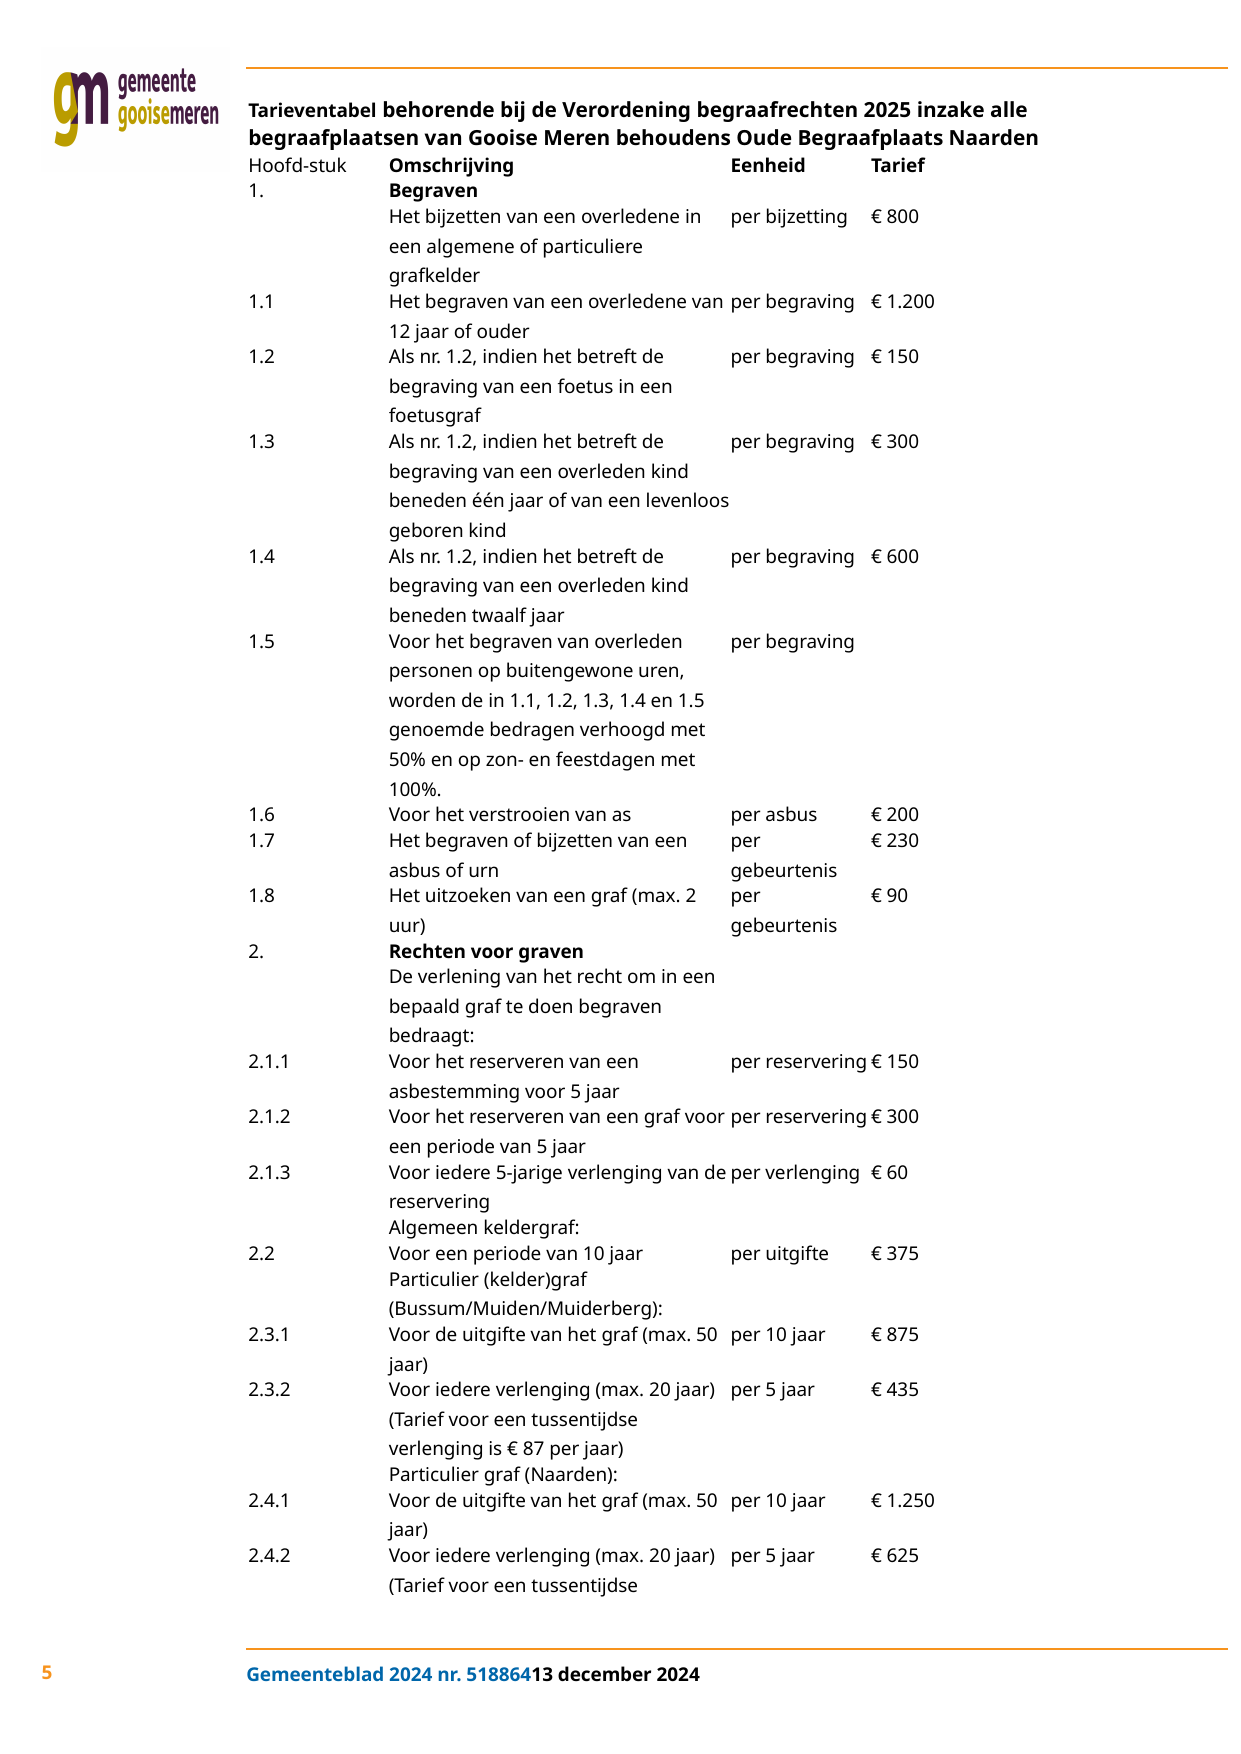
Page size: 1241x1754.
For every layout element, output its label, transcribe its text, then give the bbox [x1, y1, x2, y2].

table_cell 1.8 [248, 883, 388, 938]
table_cell 2.1.3 [248, 1159, 388, 1214]
table_cell 2.3.1 [248, 1321, 388, 1376]
table_cell Particulier (kelder)graf (Bussum/Muiden/Muiderberg): [389, 1266, 730, 1321]
table_cell per verlenging [730, 1159, 871, 1214]
table_cell Het bijzetten van een overledene in een algemene of particuliere grafkelder [389, 203, 730, 288]
table_cell per reservering [730, 1104, 871, 1159]
table_cell per 10 jaar [730, 1487, 871, 1542]
table_cell per gebeurtenis [730, 827, 871, 882]
table_cell De verlening van het recht om in een bepaald graf te doen begraven bedraagt: [389, 964, 730, 1048]
table_cell [871, 178, 1152, 203]
table_header Hoofd-stuk [248, 152, 388, 178]
table_cell [871, 1266, 1152, 1321]
table_cell Voor een periode van 10 jaar [389, 1240, 730, 1266]
table_cell [871, 938, 1152, 963]
table_cell € 200 [871, 801, 1152, 827]
table_cell 2.4.1 [248, 1487, 388, 1542]
table_cell per begraving [730, 429, 871, 543]
table_cell 1.6 [248, 801, 388, 827]
table_cell Voor de uitgifte van het graf (max. 50 jaar) [389, 1487, 730, 1542]
table_cell [730, 1266, 871, 1321]
table_cell Particulier graf (Naarden): [389, 1461, 730, 1487]
table_cell [871, 628, 1152, 801]
table_cell per 10 jaar [730, 1321, 871, 1376]
table_cell € 875 [871, 1321, 1152, 1376]
table_cell 2.1.1 [248, 1049, 388, 1104]
table_cell [248, 1461, 388, 1487]
table_cell € 300 [871, 1104, 1152, 1159]
table_cell per begraving [730, 628, 871, 801]
table_cell € 230 [871, 827, 1152, 882]
table_cell [730, 1461, 871, 1487]
table_cell per begraving [730, 344, 871, 428]
table_header Omschrijving [389, 152, 730, 178]
table_cell [871, 964, 1152, 1048]
table_cell Algemeen keldergraf: [389, 1214, 730, 1240]
table_cell 1.5 [248, 628, 388, 801]
table_cell € 435 [871, 1376, 1152, 1461]
table_cell € 150 [871, 1049, 1152, 1104]
table_cell per gebeurtenis [730, 883, 871, 938]
table_cell Het begraven van een overledene van 12 jaar of ouder [389, 288, 730, 343]
table_cell [248, 203, 388, 288]
table_cell [871, 1214, 1152, 1240]
table_cell € 800 [871, 203, 1152, 288]
table_cell 1.1 [248, 288, 388, 343]
table_cell 1. [248, 178, 388, 203]
table_cell Als nr. 1.2, indien het betreft de begraving van een overleden kind beneden twaalf jaar [389, 543, 730, 628]
table_cell Voor iedere verlenging (max. 20 jaar) (Tarief voor een tussentijdse [389, 1543, 730, 1598]
table_cell [248, 964, 388, 1048]
table_cell 2.4.2 [248, 1543, 388, 1598]
table_cell per reservering [730, 1049, 871, 1104]
table_cell per 5 jaar [730, 1543, 871, 1598]
picture [41, 47, 231, 172]
table_cell [871, 1461, 1152, 1487]
table_cell Begraven [389, 178, 730, 203]
table_cell [730, 178, 871, 203]
table_cell 2. [248, 938, 388, 963]
table_header Tarief [871, 152, 1152, 178]
table_cell [248, 1266, 388, 1321]
table_cell 2.3.2 [248, 1376, 388, 1461]
table_cell € 150 [871, 344, 1152, 428]
table_cell € 1.250 [871, 1487, 1152, 1542]
table_cell per uitgifte [730, 1240, 871, 1266]
table_cell Voor iedere 5-jarige verlenging van de reservering [389, 1159, 730, 1214]
table_cell [730, 938, 871, 963]
table_cell Voor de uitgifte van het graf (max. 50 jaar) [389, 1321, 730, 1376]
table_cell [248, 1214, 388, 1240]
table_cell Voor het verstrooien van as [389, 801, 730, 827]
table_cell [730, 964, 871, 1048]
table_cell Het uitzoeken van een graf (max. 2 uur) [389, 883, 730, 938]
table_cell Als nr. 1.2, indien het betreft de begraving van een overleden kind beneden één jaar of van een levenloos geboren kind [389, 429, 730, 543]
table_cell € 90 [871, 883, 1152, 938]
table_cell 1.3 [248, 429, 388, 543]
table_cell [730, 1214, 871, 1240]
table_cell 1.2 [248, 344, 388, 428]
table_cell 2.2 [248, 1240, 388, 1266]
text Tarieventabel behorende bij de Verordening begraafrechten 2025 inzake alle begraafplaatsen van Gooise Meren behoudens Oude Begraafplaats Naarden [248, 95, 1152, 152]
table_cell € 625 [871, 1543, 1152, 1598]
table_cell per begraving [730, 543, 871, 628]
table_cell per begraving [730, 288, 871, 343]
table_cell 1.7 [248, 827, 388, 882]
table_cell Voor het begraven van overleden personen op buitengewone uren, worden de in 1.1, 1.2, 1.3, 1.4 en 1.5 genoemde bedragen verhoogd met 50% en op zon- en feestdagen met 100%. [389, 628, 730, 801]
table_cell Voor iedere verlenging (max. 20 jaar) (Tarief voor een tussentijdse verlenging is € 87 per jaar) [389, 1376, 730, 1461]
table_cell € 600 [871, 543, 1152, 628]
table_cell per asbus [730, 801, 871, 827]
table_cell Voor het reserveren van een asbestemming voor 5 jaar [389, 1049, 730, 1104]
table_cell 1.4 [248, 543, 388, 628]
table_cell per 5 jaar [730, 1376, 871, 1461]
table_cell € 1.200 [871, 288, 1152, 343]
table_header Eenheid [730, 152, 871, 178]
table_cell Rechten voor graven [389, 938, 730, 963]
table_cell € 60 [871, 1159, 1152, 1214]
table_cell € 300 [871, 429, 1152, 543]
table_cell Het begraven of bijzetten van een asbus of urn [389, 827, 730, 882]
table_cell 2.1.2 [248, 1104, 388, 1159]
table_cell Als nr. 1.2, indien het betreft de begraving van een foetus in een foetusgraf [389, 344, 730, 428]
table_cell Voor het reserveren van een graf voor een periode van 5 jaar [389, 1104, 730, 1159]
table_cell € 375 [871, 1240, 1152, 1266]
table_cell per bijzetting [730, 203, 871, 288]
